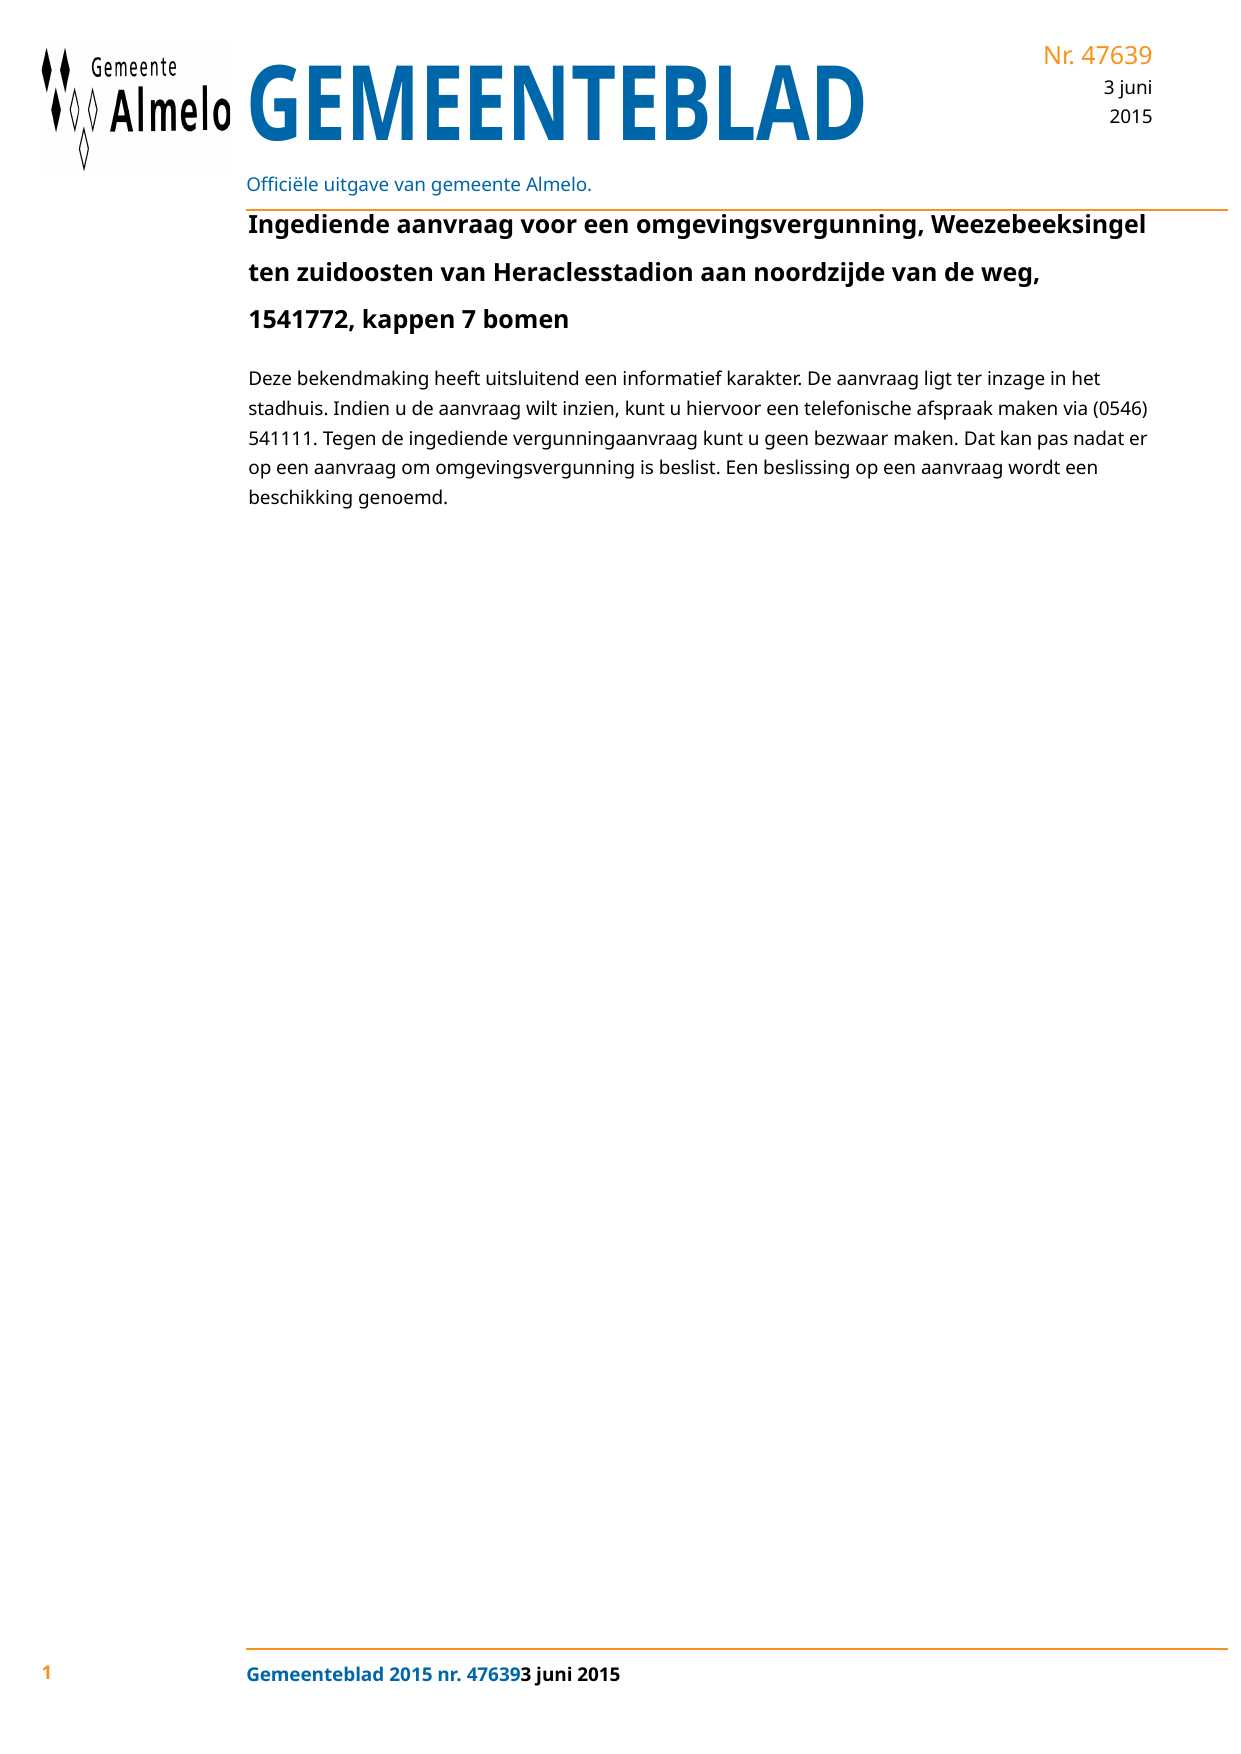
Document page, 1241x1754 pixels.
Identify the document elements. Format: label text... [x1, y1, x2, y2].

picture [41, 47, 231, 172]
text Ingediende aanvraag voor een omgevingsvergunning, Weezebeeksingel ten zuidoosten van Heraclesstadion aan noordzijde van de weg, 1541772, kappen 7 bomen [248, 211, 1152, 336]
text Deze bekendmaking heeft uitsluitend een informatief karakter. De aanvraag ligt ter inzage in het stadhuis. Indien u de aanvraag wilt inzien, kunt u hiervoor een telefonische afspraak maken via (0546) 541111. Tegen de ingediende vergunningaanvraag kunt u geen bezwaar maken. Dat kan pas nadat er op een aanvraag om omgevingsvergunning is beslist. Een beslissing op een aanvraag wordt een beschikking genoemd. [248, 366, 1152, 509]
